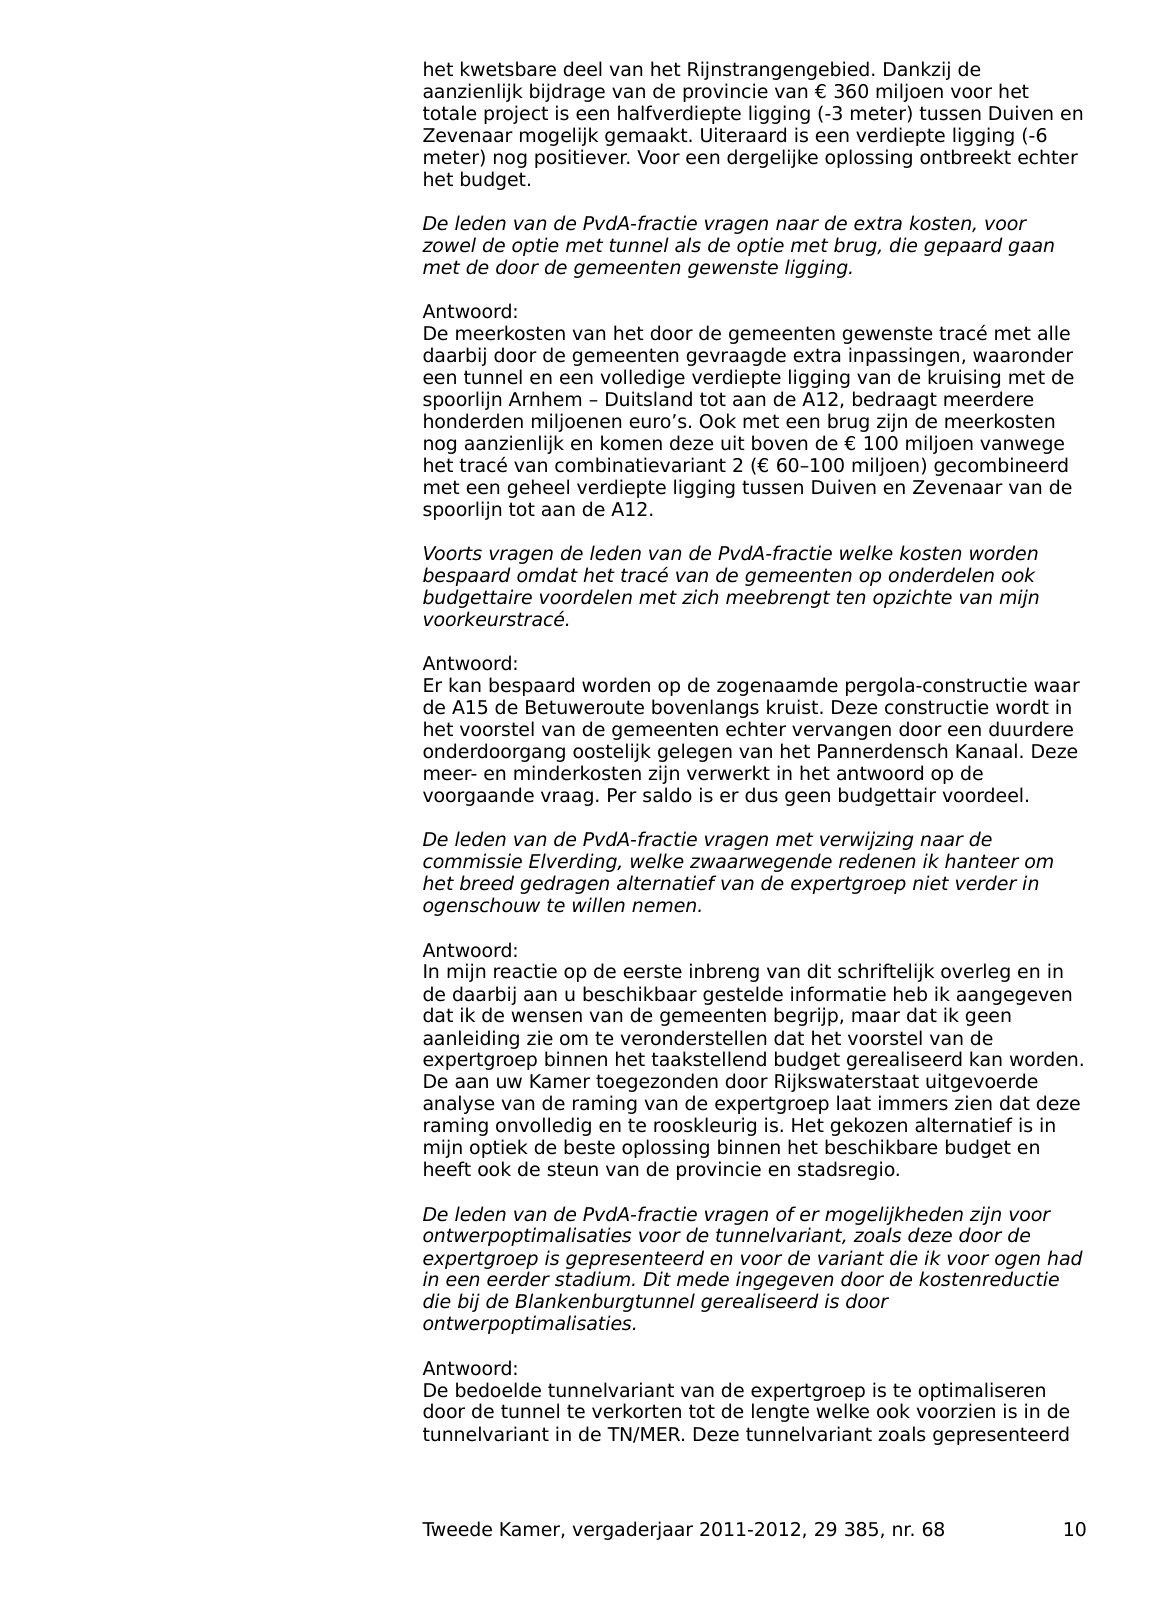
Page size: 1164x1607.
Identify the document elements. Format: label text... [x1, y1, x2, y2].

text Antwoord: [422, 1357, 1087, 1379]
text De leden van de PvdA-fractie vragen met verwijzing naar de commissie Elverding, welke zwaarwegende redenen ik hanteer om het breed gedragen alternatief van de expertgroep niet verder in ogenschouw te willen nemen. [422, 829, 1087, 917]
text het kwetsbare deel van het Rijnstrangengebied. Dankzij de aanzienlijk bijdrage van de provincie van € 360 miljoen voor het totale project is een halfverdiepte ligging (-3 meter) tussen Duiven en Zevenaar mogelijk gemaakt. Uiteraard is een verdiepte ligging (-6 meter) nog positiever. Voor een dergelijke oplossing ontbreekt echter het budget. [422, 59, 1087, 191]
text Antwoord: [422, 939, 1087, 961]
text De leden van de PvdA-fractie vragen naar de extra kosten, voor zowel de optie met tunnel als de optie met brug, die gepaard gaan met de door de gemeenten gewenste ligging. [422, 213, 1087, 279]
text De meerkosten van het door de gemeenten gewenste tracé met alle daarbij door de gemeenten gevraagde extra inpassingen, waaronder een tunnel en een volledige verdiepte ligging van de kruising met de spoorlijn Arnhem – Duitsland tot aan de A12, bedraagt meerdere honderden miljoenen euro’s. Ook met een brug zijn de meerkosten nog aanzienlijk en komen deze uit boven de € 100 miljoen vanwege het tracé van combinatievariant 2 (€ 60–100 miljoen) gecombineerd met een geheel verdiepte ligging tussen Duiven en Zevenaar van de spoorlijn tot aan de A12. [422, 323, 1087, 521]
text De leden van de PvdA-fractie vragen of er mogelijkheden zijn voor ontwerpoptimalisaties voor de tunnelvariant, zoals deze door de expertgroep is gepresenteerd en voor de variant die ik voor ogen had in een eerder stadium. Dit mede ingegeven door de kostenreductie die bij de Blankenburgtunnel gerealiseerd is door ontwerpoptimalisaties. [422, 1203, 1087, 1335]
text De bedoelde tunnelvariant van de expertgroep is te optimaliseren door de tunnel te verkorten tot de lengte welke ook voorzien is in de tunnelvariant in de TN/MER. Deze tunnelvariant zoals gepresenteerd [422, 1379, 1087, 1445]
text In mijn reactie op de eerste inbreng van dit schriftelijk overleg en in de daarbij aan u beschikbaar gestelde informatie heb ik aangegeven dat ik de wensen van de gemeenten begrijp, maar dat ik geen aanleiding zie om te veronderstellen dat het voorstel van de expertgroep binnen het taakstellend budget gerealiseerd kan worden. De aan uw Kamer toegezonden door Rijkswaterstaat uitgevoerde analyse van de raming van de expertgroep laat immers zien dat deze raming onvolledig en te rooskleurig is. Het gekozen alternatief is in mijn optiek de beste oplossing binnen het beschikbare budget en heeft ook de steun van de provincie en stadsregio. [422, 961, 1087, 1181]
text Antwoord: [422, 653, 1087, 675]
text Antwoord: [422, 301, 1087, 323]
text Er kan bespaard worden op de zogenaamde pergola-constructie waar de A15 de Betuweroute bovenlangs kruist. Deze constructie wordt in het voorstel van de gemeenten echter vervangen door een duurdere onderdoorgang oostelijk gelegen van het Pannerdensch Kanaal. Deze meer- en minderkosten zijn verwerkt in het antwoord op de voorgaande vraag. Per saldo is er dus geen budgettair voordeel. [422, 675, 1087, 807]
text Voorts vragen de leden van de PvdA-fractie welke kosten worden bespaard omdat het tracé van de gemeenten op onderdelen ook budgettaire voordelen met zich meebrengt ten opzichte van mijn voorkeurstracé. [422, 543, 1087, 631]
